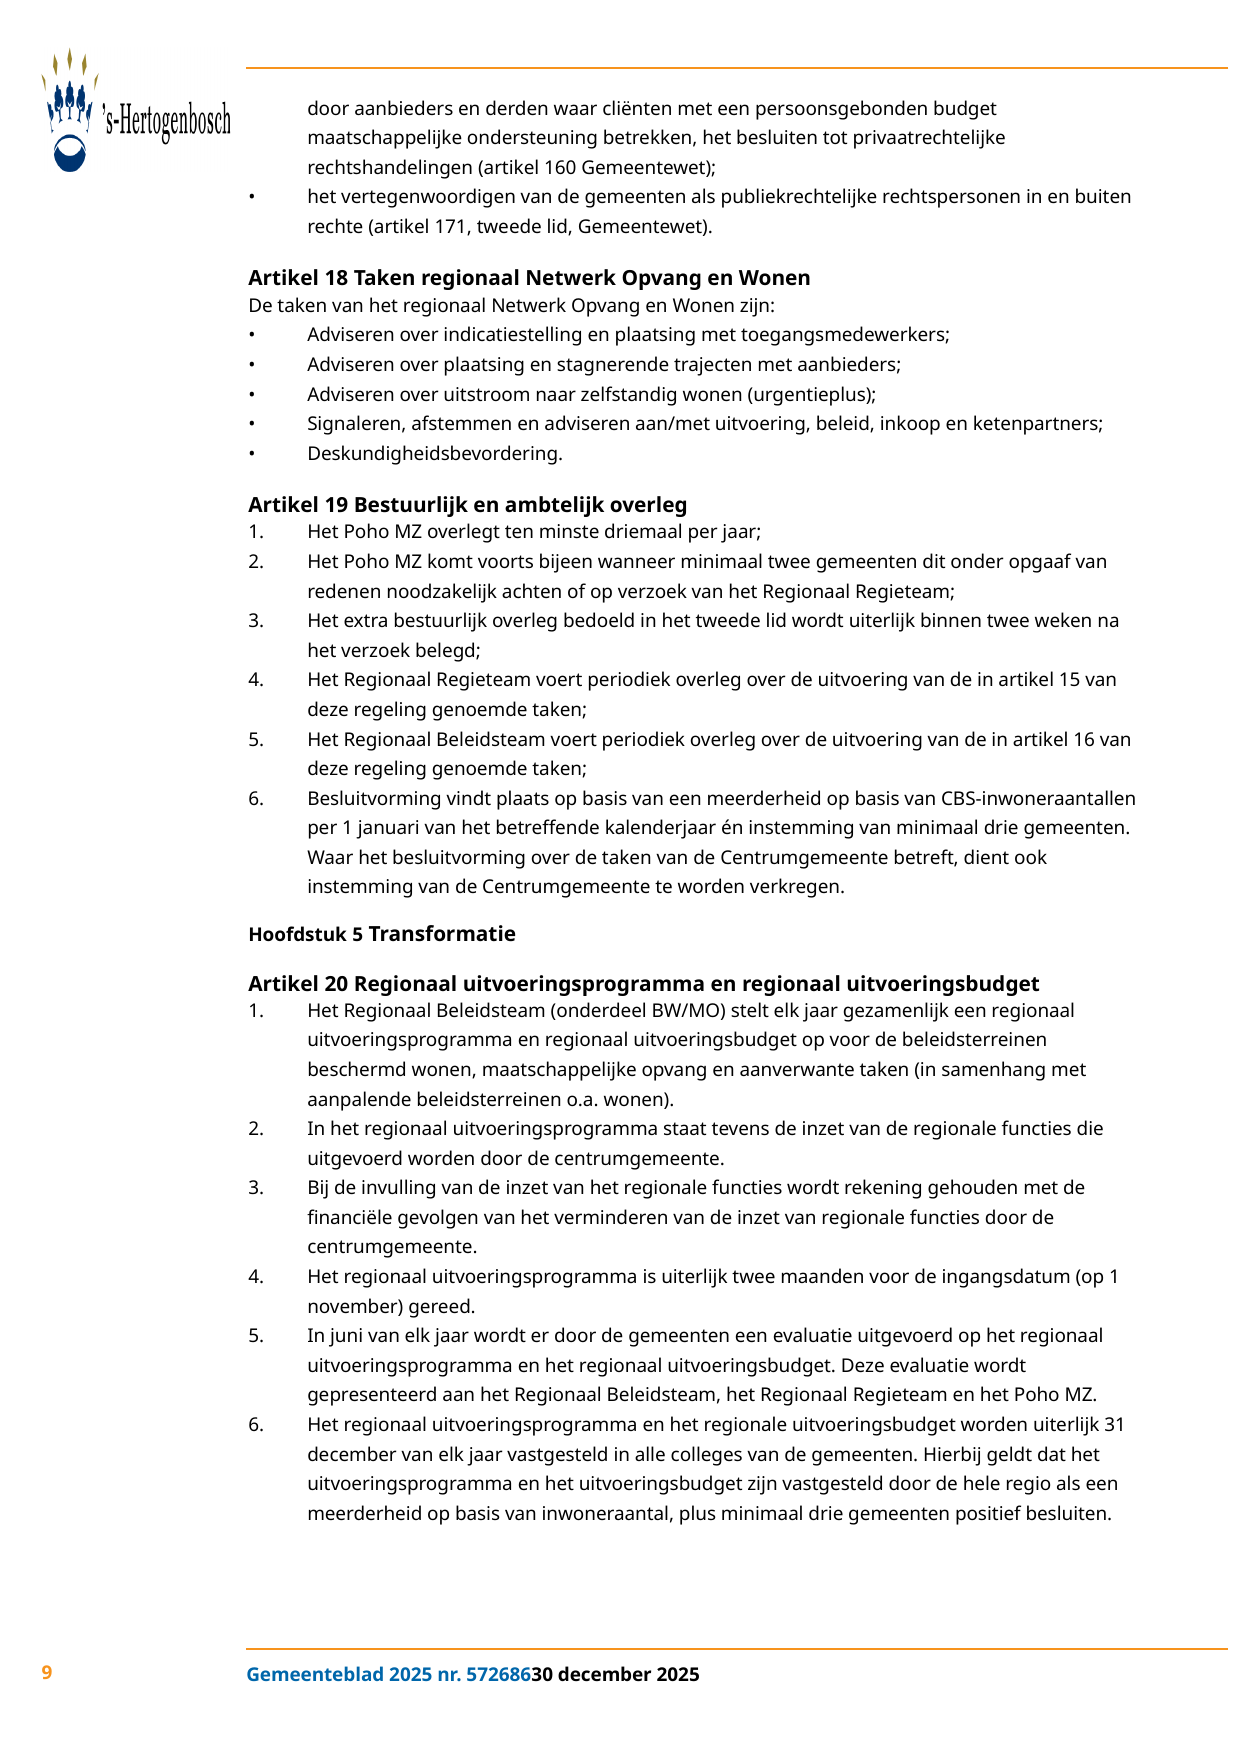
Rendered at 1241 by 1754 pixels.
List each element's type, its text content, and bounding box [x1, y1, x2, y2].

list Het Poho MZ komt voorts bijeen wanneer minimaal twee gemeenten dit onder opgaaf van redenen noodzakelijk achten of op verzoek van het Regionaal Regieteam; [248, 548, 1152, 604]
list In het regionaal uitvoeringsprogramma staat tevens de inzet van de regionale functies die uitgevoerd worden door de centrumgemeente. [248, 1115, 1152, 1171]
list Het Regionaal Regieteam voert periodiek overleg over de uitvoering van de in artikel 15 van deze regeling genoemde taken; [248, 667, 1152, 722]
list Het Regionaal Beleidsteam (onderdeel BW/MO) stelt elk jaar gezamenlijk een regionaal uitvoeringsprogramma en regionaal uitvoeringsbudget op voor de beleidsterreinen beschermd wonen, maatschappelijke opvang en aanverwante taken (in samenhang met aanpalende beleidsterreinen o.a. wonen). [248, 997, 1152, 1112]
list het vertegenwoordigen van de gemeenten als publiekrechtelijke rechtspersonen in en buiten rechte (artikel 171, tweede lid, Gemeentewet). [248, 183, 1152, 239]
list Bij de invulling van de inzet van het regionale functies wordt rekening gehouden met de financiële gevolgen van het verminderen van de inzet van regionale functies door de centrumgemeente. [248, 1174, 1152, 1259]
list door aanbieders en derden waar cliënten met een persoonsgebonden budget maatschappelijke ondersteuning betrekken, het besluiten tot privaatrechtelijke rechtshandelingen (artikel 160 Gemeentewet); [248, 95, 1152, 180]
list Deskundigheidsbevordering. [248, 440, 1152, 466]
list Het Poho MZ overlegt ten minste driemaal per jaar; [248, 519, 1152, 544]
list Het extra bestuurlijk overleg bedoeld in het tweede lid wordt uiterlijk binnen twee weken na het verzoek belegd; [248, 607, 1152, 663]
list Het regionaal uitvoeringsprogramma is uiterlijk twee maanden voor de ingangsdatum (op 1 november) gereed. [248, 1263, 1152, 1319]
picture [41, 47, 231, 172]
text Artikel 18 Taken regionaal Netwerk Opvang en Wonen [248, 263, 1152, 292]
list Adviseren over plaatsing en stagnerende trajecten met aanbieders; [248, 351, 1152, 377]
list Besluitvorming vindt plaats op basis van een meerderheid op basis van CBS-inwoneraantallen per 1 januari van het betreffende kalenderjaar én instemming van minimaal drie gemeenten. Waar het besluitvorming over de taken van de Centrumgemeente betreft, dient ook instemming van de Centrumgemeente te worden verkregen. [248, 785, 1152, 899]
text Artikel 20 Regionaal uitvoeringsprogramma en regionaal uitvoeringsbudget [248, 969, 1152, 997]
list Adviseren over uitstroom naar zelfstandig wonen (urgentieplus); [248, 381, 1152, 406]
text Artikel 19 Bestuurlijk en ambtelijk overleg [248, 490, 1152, 519]
list Adviseren over indicatiestelling en plaatsing met toegangsmedewerkers; [248, 322, 1152, 347]
list In juni van elk jaar wordt er door de gemeenten een evaluatie uitgevoerd op het regionaal uitvoeringsprogramma en het regionaal uitvoeringsbudget. Deze evaluatie wordt gepresenteerd aan het Regionaal Beleidsteam, het Regionaal Regieteam en het Poho MZ. [248, 1322, 1152, 1407]
list Het regionaal uitvoeringsprogramma en het regionale uitvoeringsbudget worden uiterlijk 31 december van elk jaar vastgesteld in alle colleges van de gemeenten. Hierbij geldt dat het uitvoeringsprogramma en het uitvoeringsbudget zijn vastgesteld door de hele regio als een meerderheid op basis van inwoneraantal, plus minimaal drie gemeenten positief besluiten. [248, 1411, 1152, 1526]
list Signaleren, afstemmen en adviseren aan/met uitvoering, beleid, inkoop en ketenpartners; [248, 410, 1152, 436]
text De taken van het regionaal Netwerk Opvang en Wonen zijn: [248, 292, 1152, 318]
list Het Regionaal Beleidsteam voert periodiek overleg over de uitvoering van de in artikel 16 van deze regeling genoemde taken; [248, 726, 1152, 781]
text Hoofdstuk 5 Transformatie [248, 919, 1152, 948]
